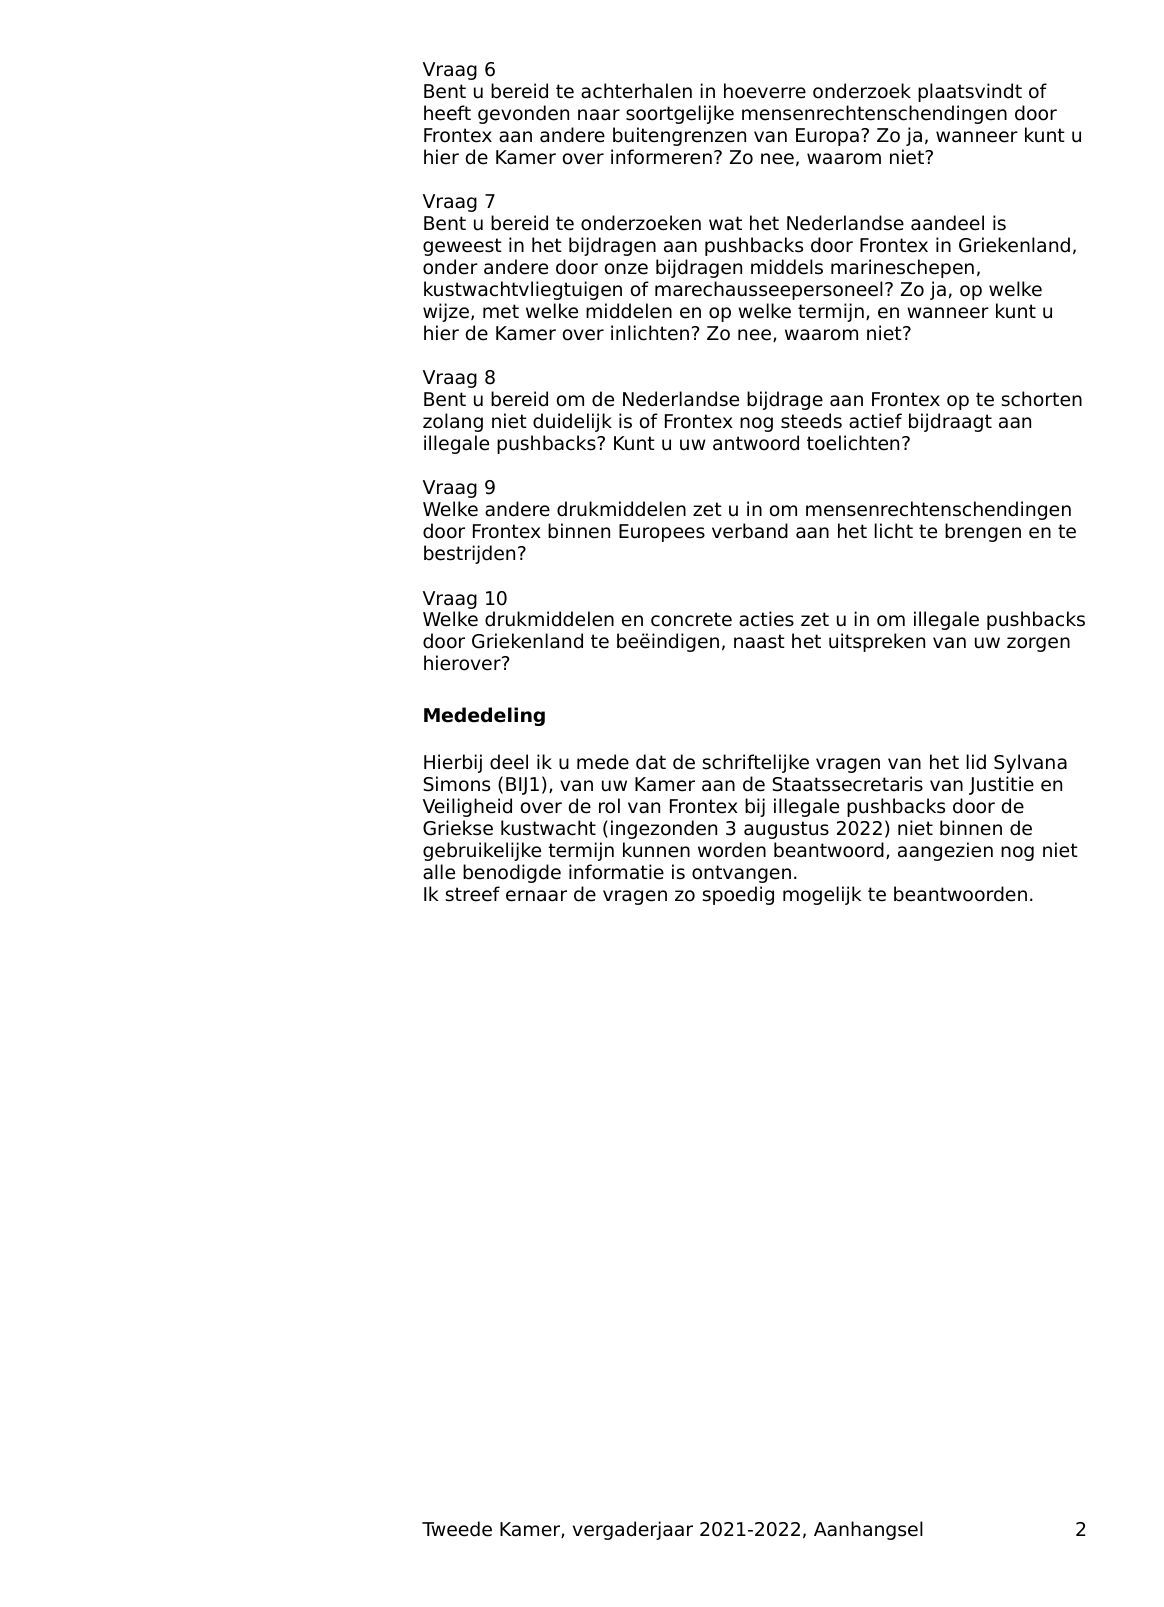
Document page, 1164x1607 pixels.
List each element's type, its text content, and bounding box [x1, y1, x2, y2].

text Welke andere drukmiddelen zet u in om mensenrechtenschendingen door Frontex binnen Europees verband aan het licht te brengen en te bestrijden? [422, 499, 1087, 565]
text Bent u bereid te achterhalen in hoeverre onderzoek plaatsvindt of heeft gevonden naar soortgelijke mensenrechtenschendingen door Frontex aan andere buitengrenzen van Europa? Zo ja, wanneer kunt u hier de Kamer over informeren? Zo nee, waarom niet? [422, 81, 1087, 169]
text Vraag 10 [422, 587, 1087, 609]
text Bent u bereid te onderzoeken wat het Nederlandse aandeel is geweest in het bijdragen aan pushbacks door Frontex in Griekenland, onder andere door onze bijdragen middels marineschepen, kustwachtvliegtuigen of marechausseepersoneel? Zo ja, op welke wijze, met welke middelen en op welke termijn, en wanneer kunt u hier de Kamer over inlichten? Zo nee, waarom niet? [422, 213, 1087, 345]
text Bent u bereid om de Nederlandse bijdrage aan Frontex op te schorten zolang niet duidelijk is of Frontex nog steeds actief bijdraagt aan illegale pushbacks? Kunt u uw antwoord toelichten? [422, 389, 1087, 455]
text Hierbij deel ik u mede dat de schriftelijke vragen van het lid Sylvana Simons (BIJ1), van uw Kamer aan de Staatssecretaris van Justitie en Veiligheid over de rol van Frontex bij illegale pushbacks door de Griekse kustwacht (ingezonden 3 augustus 2022) niet binnen de gebruikelijke termijn kunnen worden beantwoord, aangezien nog niet alle benodigde informatie is ontvangen. [422, 752, 1087, 884]
text Vraag 6 [422, 59, 1087, 81]
text Welke drukmiddelen en concrete acties zet u in om illegale pushbacks door Griekenland te beëindigen, naast het uitspreken van uw zorgen hierover? [422, 609, 1087, 675]
text Vraag 9 [422, 477, 1087, 499]
subtitle Mededeling [422, 705, 1087, 727]
text Vraag 7 [422, 191, 1087, 213]
text Vraag 8 [422, 367, 1087, 389]
text Ik streef ernaar de vragen zo spoedig mogelijk te beantwoorden. [422, 884, 1087, 906]
